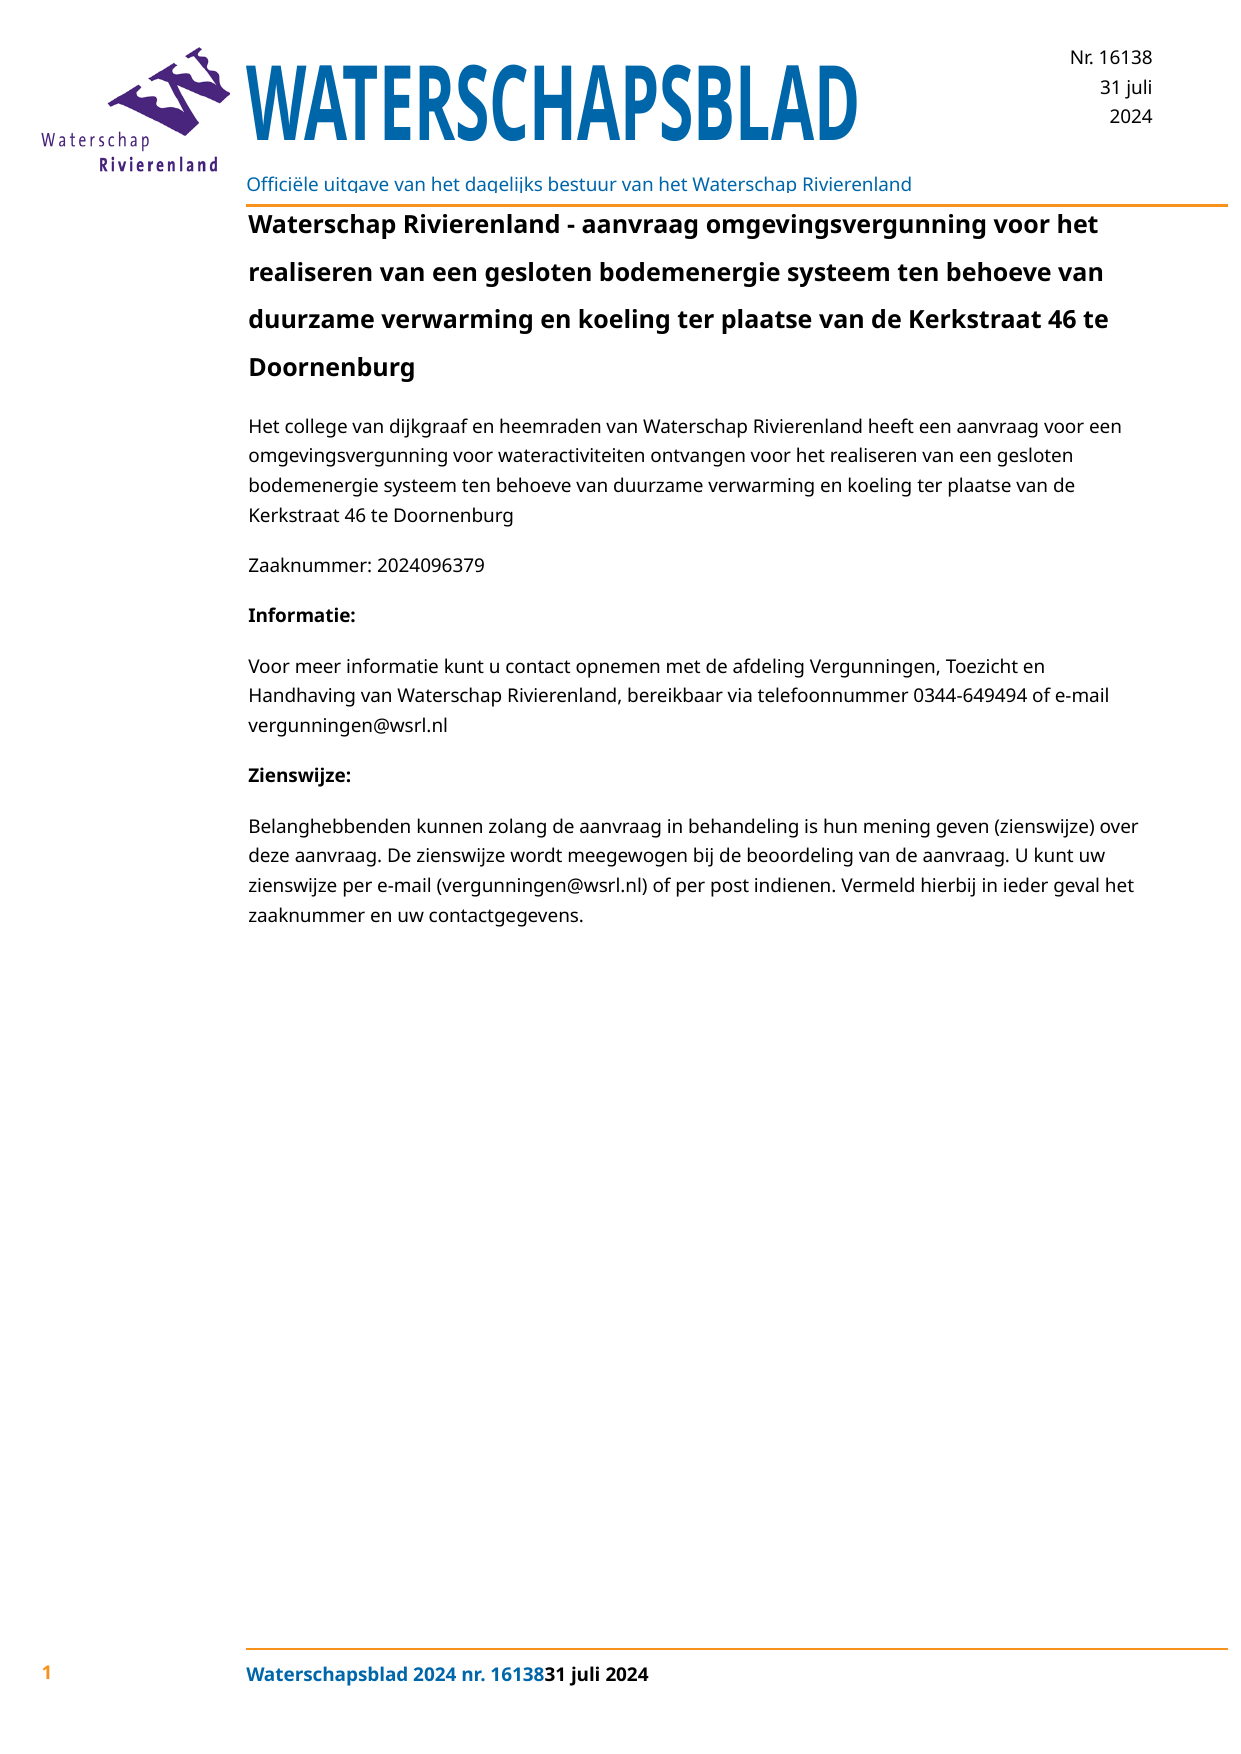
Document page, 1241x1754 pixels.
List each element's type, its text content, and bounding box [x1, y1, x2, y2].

text Voor meer informatie kunt u contact opnemen met de afdeling Vergunningen, Toezicht en Handhaving van Waterschap Rivierenland, bereikbaar via telefoonnummer 0344-649494 of e-mail vergunningen@wsrl.nl [248, 653, 1152, 738]
text Zaaknummer: 2024096379 [248, 552, 1152, 578]
text Informatie: [248, 603, 1152, 628]
text Belanghebbenden kunnen zolang de aanvraag in behandeling is hun mening geven (zienswijze) over deze aanvraag. De zienswijze wordt meegewogen bij de beoordeling van de aanvraag. U kunt uw zienswijze per e-mail (vergunningen@wsrl.nl) of per post indienen. Vermeld hierbij in ieder geval het zaaknummer en uw contactgegevens. [248, 813, 1152, 928]
text Het college van dijkgraaf en heemraden van Waterschap Rivierenland heeft een aanvraag voor een omgevingsvergunning voor wateractiviteiten ontvangen voor het realiseren van een gesloten bodemenergie systeem ten behoeve van duurzame verwarming en koeling ter plaatse van de Kerkstraat 46 te Doornenburg [248, 413, 1152, 528]
text Zienswijze: [248, 763, 1152, 788]
picture [41, 47, 231, 172]
text Waterschap Rivierenland - aanvraag omgevingsvergunning voor het realiseren van een gesloten bodemenergie systeem ten behoeve van duurzame verwarming en koeling ter plaatse van de Kerkstraat 46 te Doornenburg [248, 207, 1152, 384]
